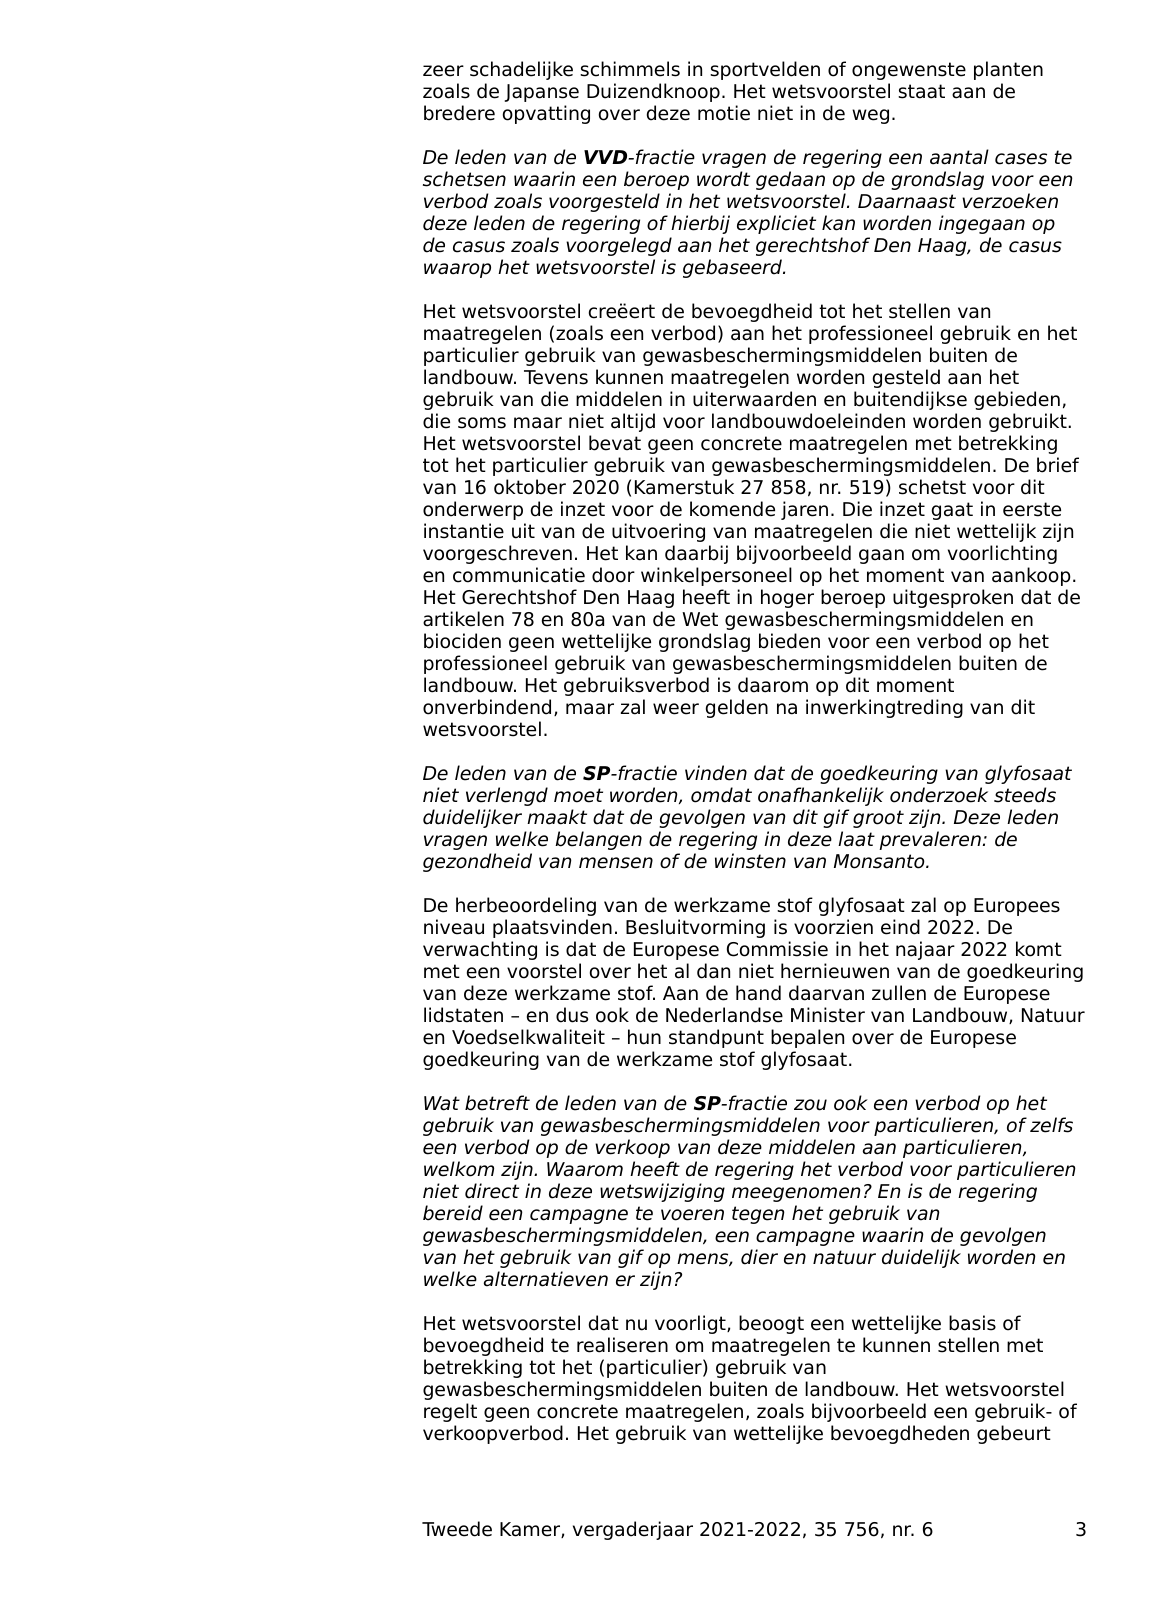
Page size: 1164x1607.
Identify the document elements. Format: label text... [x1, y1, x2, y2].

text Het wetsvoorstel dat nu voorligt, beoogt een wettelijke basis of bevoegdheid te realiseren om maatregelen te kunnen stellen met betrekking tot het (particulier) gebruik van gewasbeschermingsmiddelen buiten de landbouw. Het wetsvoorstel regelt geen concrete maatregelen, zoals bijvoorbeeld een gebruik- of verkoopverbod. Het gebruik van wettelijke bevoegdheden gebeurt [422, 1313, 1087, 1445]
text Wat betreft de leden van de SP-fractie zou ook een verbod op het gebruik van gewasbeschermingsmiddelen voor particulieren, of zelfs een verbod op de verkoop van deze middelen aan particulieren, welkom zijn. Waarom heeft de regering het verbod voor particulieren niet direct in deze wetswijziging meegenomen? En is de regering bereid een campagne te voeren tegen het gebruik van gewasbeschermingsmiddelen, een campagne waarin de gevolgen van het gebruik van gif op mens, dier en natuur duidelijk worden en welke alternatieven er zijn? [422, 1093, 1087, 1291]
text Het wetsvoorstel creëert de bevoegdheid tot het stellen van maatregelen (zoals een verbod) aan het professioneel gebruik en het particulier gebruik van gewasbeschermingsmiddelen buiten de landbouw. Tevens kunnen maatregelen worden gesteld aan het gebruik van die middelen in uiterwaarden en buitendijkse gebieden, die soms maar niet altijd voor landbouwdoeleinden worden gebruikt. Het wetsvoorstel bevat geen concrete maatregelen met betrekking tot het particulier gebruik van gewasbeschermingsmiddelen. De brief van 16 oktober 2020 (Kamerstuk 27 858, nr. 519) schetst voor dit onderwerp de inzet voor de komende jaren. Die inzet gaat in eerste instantie uit van de uitvoering van maatregelen die niet wettelijk zijn voorgeschreven. Het kan daarbij bijvoorbeeld gaan om voorlichting en communicatie door winkelpersoneel op het moment van aankoop. [422, 301, 1087, 587]
text De herbeoordeling van de werkzame stof glyfosaat zal op Europees niveau plaatsvinden. Besluitvorming is voorzien eind 2022. De verwachting is dat de Europese Commissie in het najaar 2022 komt met een voorstel over het al dan niet hernieuwen van de goedkeuring van deze werkzame stof. Aan de hand daarvan zullen de Europese lidstaten – en dus ook de Nederlandse Minister van Landbouw, Natuur en Voedselkwaliteit – hun standpunt bepalen over de Europese goedkeuring van de werkzame stof glyfosaat. [422, 895, 1087, 1071]
text De leden van de VVD-fractie vragen de regering een aantal cases te schetsen waarin een beroep wordt gedaan op de grondslag voor een verbod zoals voorgesteld in het wetsvoorstel. Daarnaast verzoeken deze leden de regering of hierbij expliciet kan worden ingegaan op de casus zoals voorgelegd aan het gerechtshof Den Haag, de casus waarop het wetsvoorstel is gebaseerd. [422, 147, 1087, 279]
text De leden van de SP-fractie vinden dat de goedkeuring van glyfosaat niet verlengd moet worden, omdat onafhankelijk onderzoek steeds duidelijker maakt dat de gevolgen van dit gif groot zijn. Deze leden vragen welke belangen de regering in deze laat prevaleren: de gezondheid van mensen of de winsten van Monsanto. [422, 763, 1087, 873]
text zeer schadelijke schimmels in sportvelden of ongewenste planten zoals de Japanse Duizendknoop. Het wetsvoorstel staat aan de bredere opvatting over deze motie niet in de weg. [422, 59, 1087, 125]
text Het Gerechtshof Den Haag heeft in hoger beroep uitgesproken dat de artikelen 78 en 80a van de Wet gewasbeschermingsmiddelen en biociden geen wettelijke grondslag bieden voor een verbod op het professioneel gebruik van gewasbeschermingsmiddelen buiten de landbouw. Het gebruiksverbod is daarom op dit moment onverbindend, maar zal weer gelden na inwerkingtreding van dit wetsvoorstel. [422, 587, 1087, 741]
